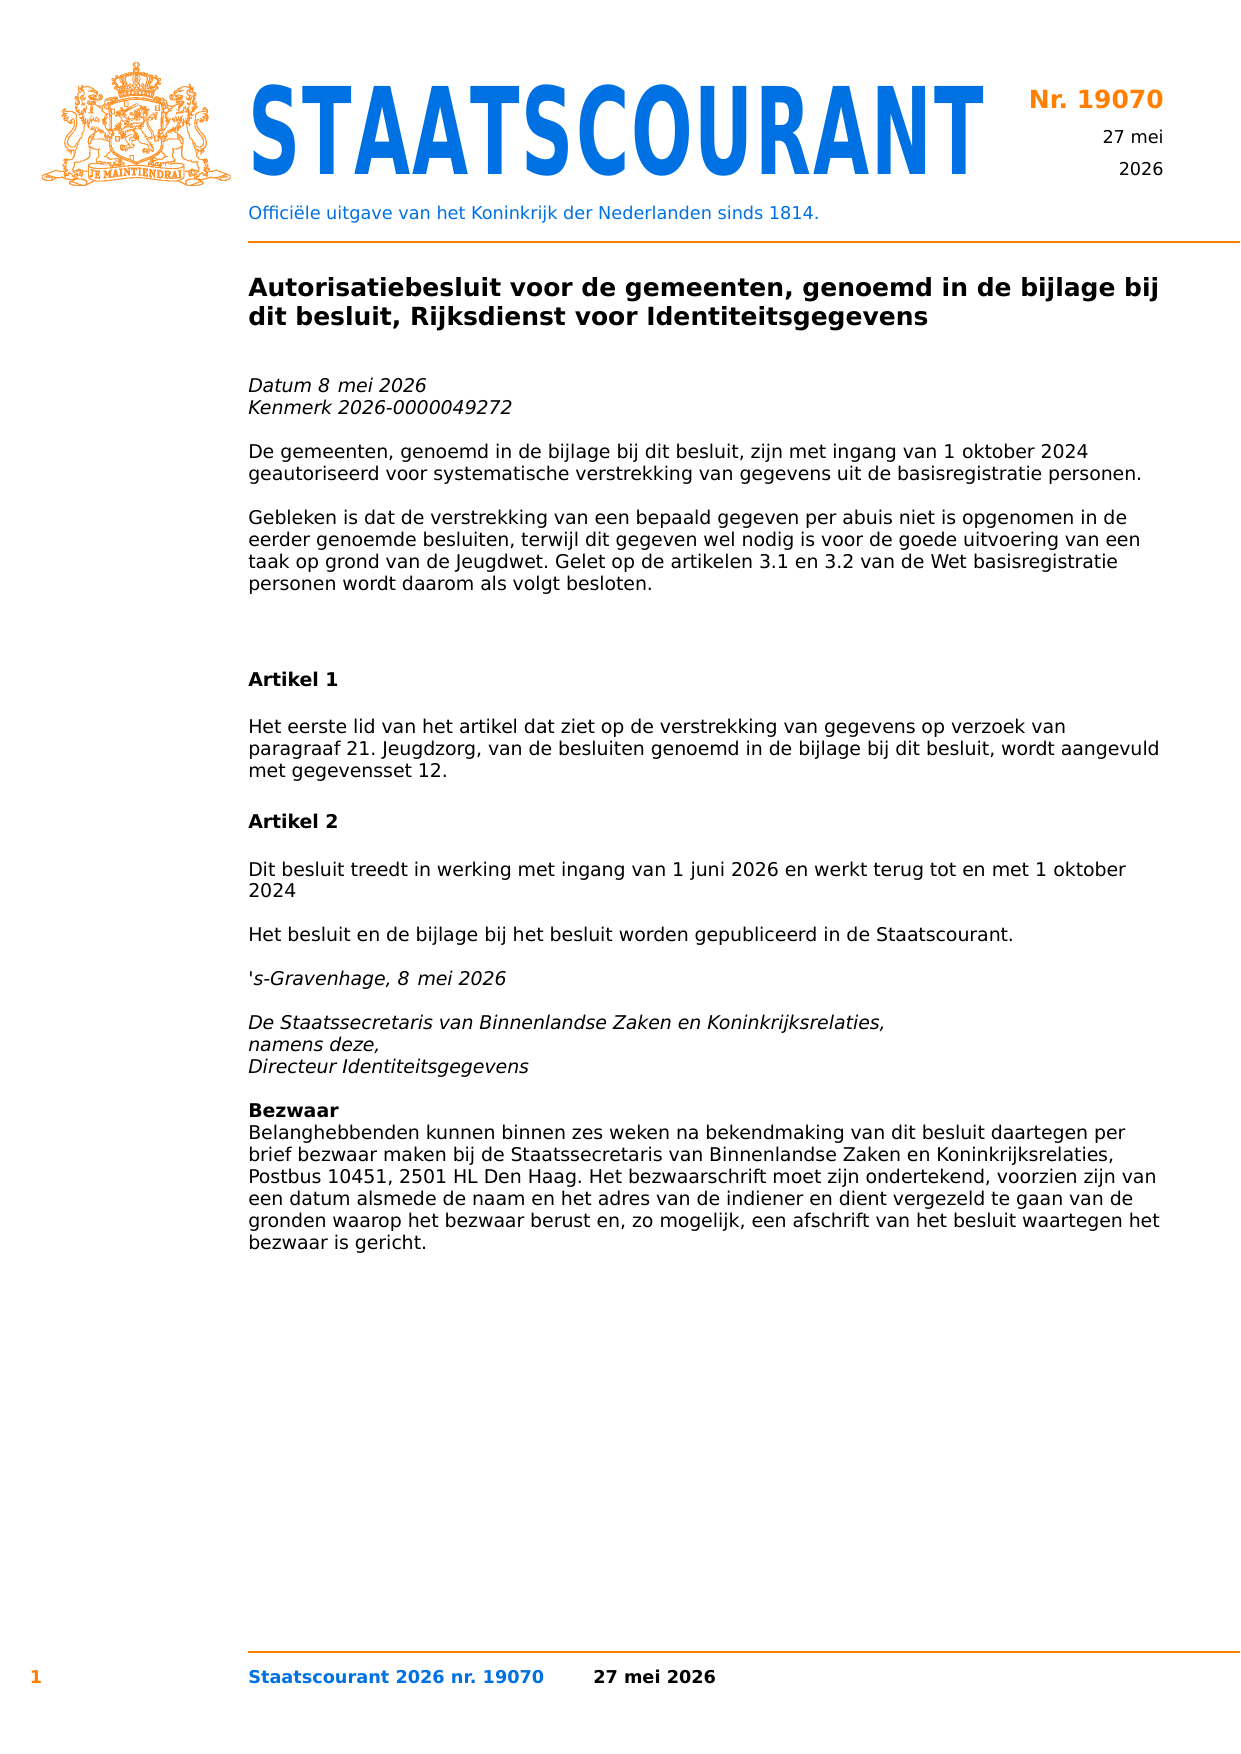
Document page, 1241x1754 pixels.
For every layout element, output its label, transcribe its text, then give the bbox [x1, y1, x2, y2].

text Het besluit en de bijlage bij het besluit worden gepubliceerd in de Staatscourant. [248, 924, 1163, 946]
table_cell 27 mei [998, 121, 1240, 153]
table_header STAATSCOURANT [248, 62, 998, 203]
text Bezwaar [248, 1100, 1163, 1122]
table_header [25, 62, 248, 241]
text Dit besluit treedt in werking met ingang van 1 juni 2026 en werkt terug tot en met 1 oktober 2024 [248, 858, 1163, 902]
subtitle Artikel 2 [248, 811, 1163, 833]
text Belanghebbenden kunnen binnen zes weken na bekendmaking van dit besluit daartegen per brief bezwaar maken bij de Staatssecretaris van Binnenlandse Zaken en Koninkrijksrelaties, Postbus 10451, 2501 HL Den Haag. Het bezwaarschrift moet zijn ondertekend, voorzien zijn van een datum alsmede de naam en het adres van de indiener en dient vergezeld te gaan van de gronden waarop het bezwaar berust en, zo mogelijk, een afschrift van het besluit waartegen het bezwaar is gericht. [248, 1122, 1163, 1254]
table_cell Officiële uitgave van het Koninkrijk der Nederlanden sinds 1814. [248, 203, 1240, 241]
text Datum 8 mei 2026 [248, 375, 1163, 397]
text 's-Gravenhage, 8 mei 2026 [248, 968, 1163, 990]
text Kenmerk 2026-0000049272 [248, 397, 1163, 419]
table_cell 2026 [998, 153, 1240, 203]
text Het eerste lid van het artikel dat ziet op de verstrekking van gegevens op verzoek van paragraaf 21. Jeugdzorg, van de besluiten genoemd in de bijlage bij dit besluit, wordt aangevuld met gegevensset 12. [248, 716, 1163, 781]
picture [41, 62, 231, 186]
subtitle Artikel 1 [248, 668, 1163, 691]
table_header Nr. 19070 [998, 62, 1240, 121]
subtitle Autorisatiebesluit voor de gemeenten, genoemd in de bijlage bij dit besluit, Rijksdienst voor Identiteitsgegevens [248, 273, 1163, 331]
text Gebleken is dat de verstrekking van een bepaald gegeven per abuis niet is opgenomen in de eerder genoemde besluiten, terwijl dit gegeven wel nodig is voor de goede uitvoering van een taak op grond van de Jeugdwet. Gelet op de artikelen 3.1 en 3.2 van de Wet basisregistratie personen wordt daarom als volgt besloten. [248, 507, 1163, 595]
text De Staatssecretaris van Binnenlandse Zaken en Koninkrijksrelaties, namens deze, Directeur Identiteitsgegevens [248, 1012, 1163, 1078]
text De gemeenten, genoemd in de bijlage bij dit besluit, zijn met ingang van 1 oktober 2024 geautoriseerd voor systematische verstrekking van gegevens uit de basisregistratie personen. [248, 441, 1163, 485]
